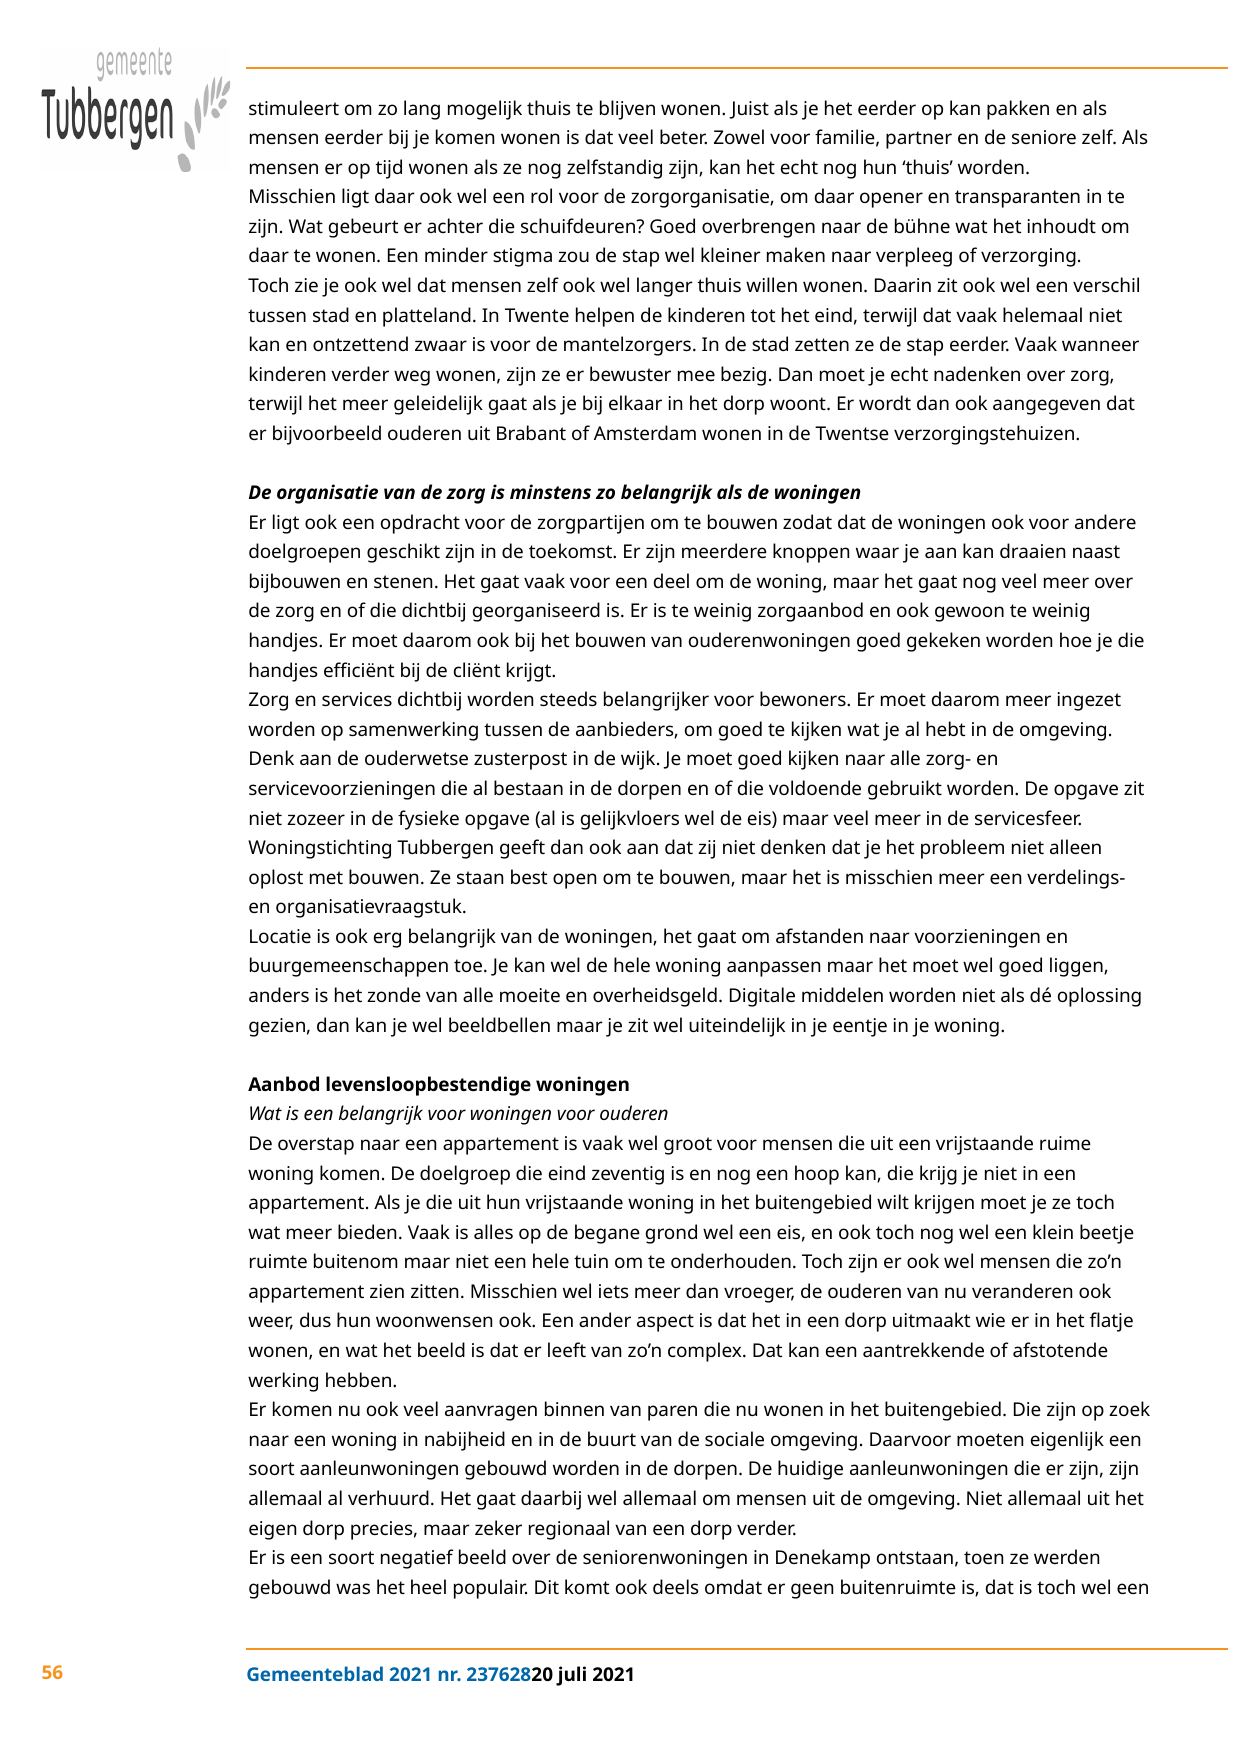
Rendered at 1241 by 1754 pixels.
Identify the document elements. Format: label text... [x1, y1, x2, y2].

text Toch zie je ook wel dat mensen zelf ook wel langer thuis willen wonen. Daarin zit ook wel een verschil tussen stad en platteland. In Twente helpen de kinderen tot het eind, terwijl dat vaak helemaal niet kan en ontzettend zwaar is voor de mantelzorgers. In de stad zetten ze de stap eerder. Vaak wanneer kinderen verder weg wonen, zijn ze er bewuster mee bezig. Dan moet je echt nadenken over zorg, terwijl het meer geleidelijk gaat als je bij elkaar in het dorp woont. Er wordt dan ook aangegeven dat er bijvoorbeeld ouderen uit Brabant of Amsterdam wonen in de Twentse verzorgingstehuizen. [248, 272, 1152, 446]
text De organisatie van de zorg is minstens zo belangrijk als de woningen [248, 479, 1152, 505]
text stimuleert om zo lang mogelijk thuis te blijven wonen. Juist als je het eerder op kan pakken en als mensen eerder bij je komen wonen is dat veel beter. Zowel voor familie, partner en de seniore zelf. Als mensen er op tijd wonen als ze nog zelfstandig zijn, kan het echt nog hun ‘thuis’ worden. [248, 95, 1152, 180]
text Locatie is ook erg belangrijk van de woningen, het gaat om afstanden naar voorzieningen en buurgemeenschappen toe. Je kan wel de hele woning aanpassen maar het moet wel goed liggen, anders is het zonde van alle moeite en overheidsgeld. Digitale middelen worden niet als dé oplossing gezien, dan kan je wel beeldbellen maar je zit wel uiteindelijk in je eentje in je woning. [248, 923, 1152, 1038]
picture [41, 47, 231, 172]
text Er komen nu ook veel aanvragen binnen van paren die nu wonen in het buitengebied. Die zijn op zoek naar een woning in nabijheid en in de buurt van de sociale omgeving. Daarvoor moeten eigenlijk een soort aanleunwoningen gebouwd worden in de dorpen. De huidige aanleunwoningen die er zijn, zijn allemaal al verhuurd. Het gaat daarbij wel allemaal om mensen uit de omgeving. Niet allemaal uit het eigen dorp precies, maar zeker regionaal van een dorp verder. [248, 1396, 1152, 1541]
text Zorg en services dichtbij worden steeds belangrijker voor bewoners. Er moet daarom meer ingezet worden op samenwerking tussen de aanbieders, om goed te kijken wat je al hebt in de omgeving. Denk aan de ouderwetse zusterpost in de wijk. Je moet goed kijken naar alle zorg- en servicevoorzieningen die al bestaan in de dorpen en of die voldoende gebruikt worden. De opgave zit niet zozeer in de fysieke opgave (al is gelijkvloers wel de eis) maar veel meer in de servicesfeer. Woningstichting Tubbergen geeft dan ook aan dat zij niet denken dat je het probleem niet alleen oplost met bouwen. Ze staan best open om te bouwen, maar het is misschien meer een verdelings- en organisatievraagstuk. [248, 686, 1152, 919]
text Misschien ligt daar ook wel een rol voor de zorgorganisatie, om daar opener en transparanten in te zijn. Wat gebeurt er achter die schuifdeuren? Goed overbrengen naar de bühne wat het inhoudt om daar te wonen. Een minder stigma zou de stap wel kleiner maken naar verpleeg of verzorging. [248, 183, 1152, 268]
text Er ligt ook een opdracht voor de zorgpartijen om te bouwen zodat dat de woningen ook voor andere doelgroepen geschikt zijn in de toekomst. Er zijn meerdere knoppen waar je aan kan draaien naast bijbouwen en stenen. Het gaat vaak voor een deel om de woning, maar het gaat nog veel meer over de zorg en of die dichtbij georganiseerd is. Er is te weinig zorgaanbod en ook gewoon te weinig handjes. Er moet daarom ook bij het bouwen van ouderenwoningen goed gekeken worden hoe je die handjes efficiënt bij de cliënt krijgt. [248, 509, 1152, 683]
text De overstap naar een appartement is vaak wel groot voor mensen die uit een vrijstaande ruime woning komen. De doelgroep die eind zeventig is en nog een hoop kan, die krijg je niet in een appartement. Als je die uit hun vrijstaande woning in het buitengebied wilt krijgen moet je ze toch wat meer bieden. Vaak is alles op de begane grond wel een eis, en ook toch nog wel een klein beetje ruimte buitenom maar niet een hele tuin om te onderhouden. Toch zijn er ook wel mensen die zo’n appartement zien zitten. Misschien wel iets meer dan vroeger, de ouderen van nu veranderen ook weer, dus hun woonwensen ook. Een ander aspect is dat het in een dorp uitmaakt wie er in het flatje wonen, en wat het beeld is dat er leeft van zo’n complex. Dat kan een aantrekkende of afstotende werking hebben. [248, 1130, 1152, 1393]
text Er is een soort negatief beeld over de seniorenwoningen in Denekamp ontstaan, toen ze werden gebouwd was het heel populair. Dit komt ook deels omdat er geen buitenruimte is, dat is toch wel een [248, 1544, 1152, 1600]
text Aanbod levensloopbestendige woningen [248, 1071, 1152, 1097]
text Wat is een belangrijk voor woningen voor ouderen [248, 1101, 1152, 1126]
